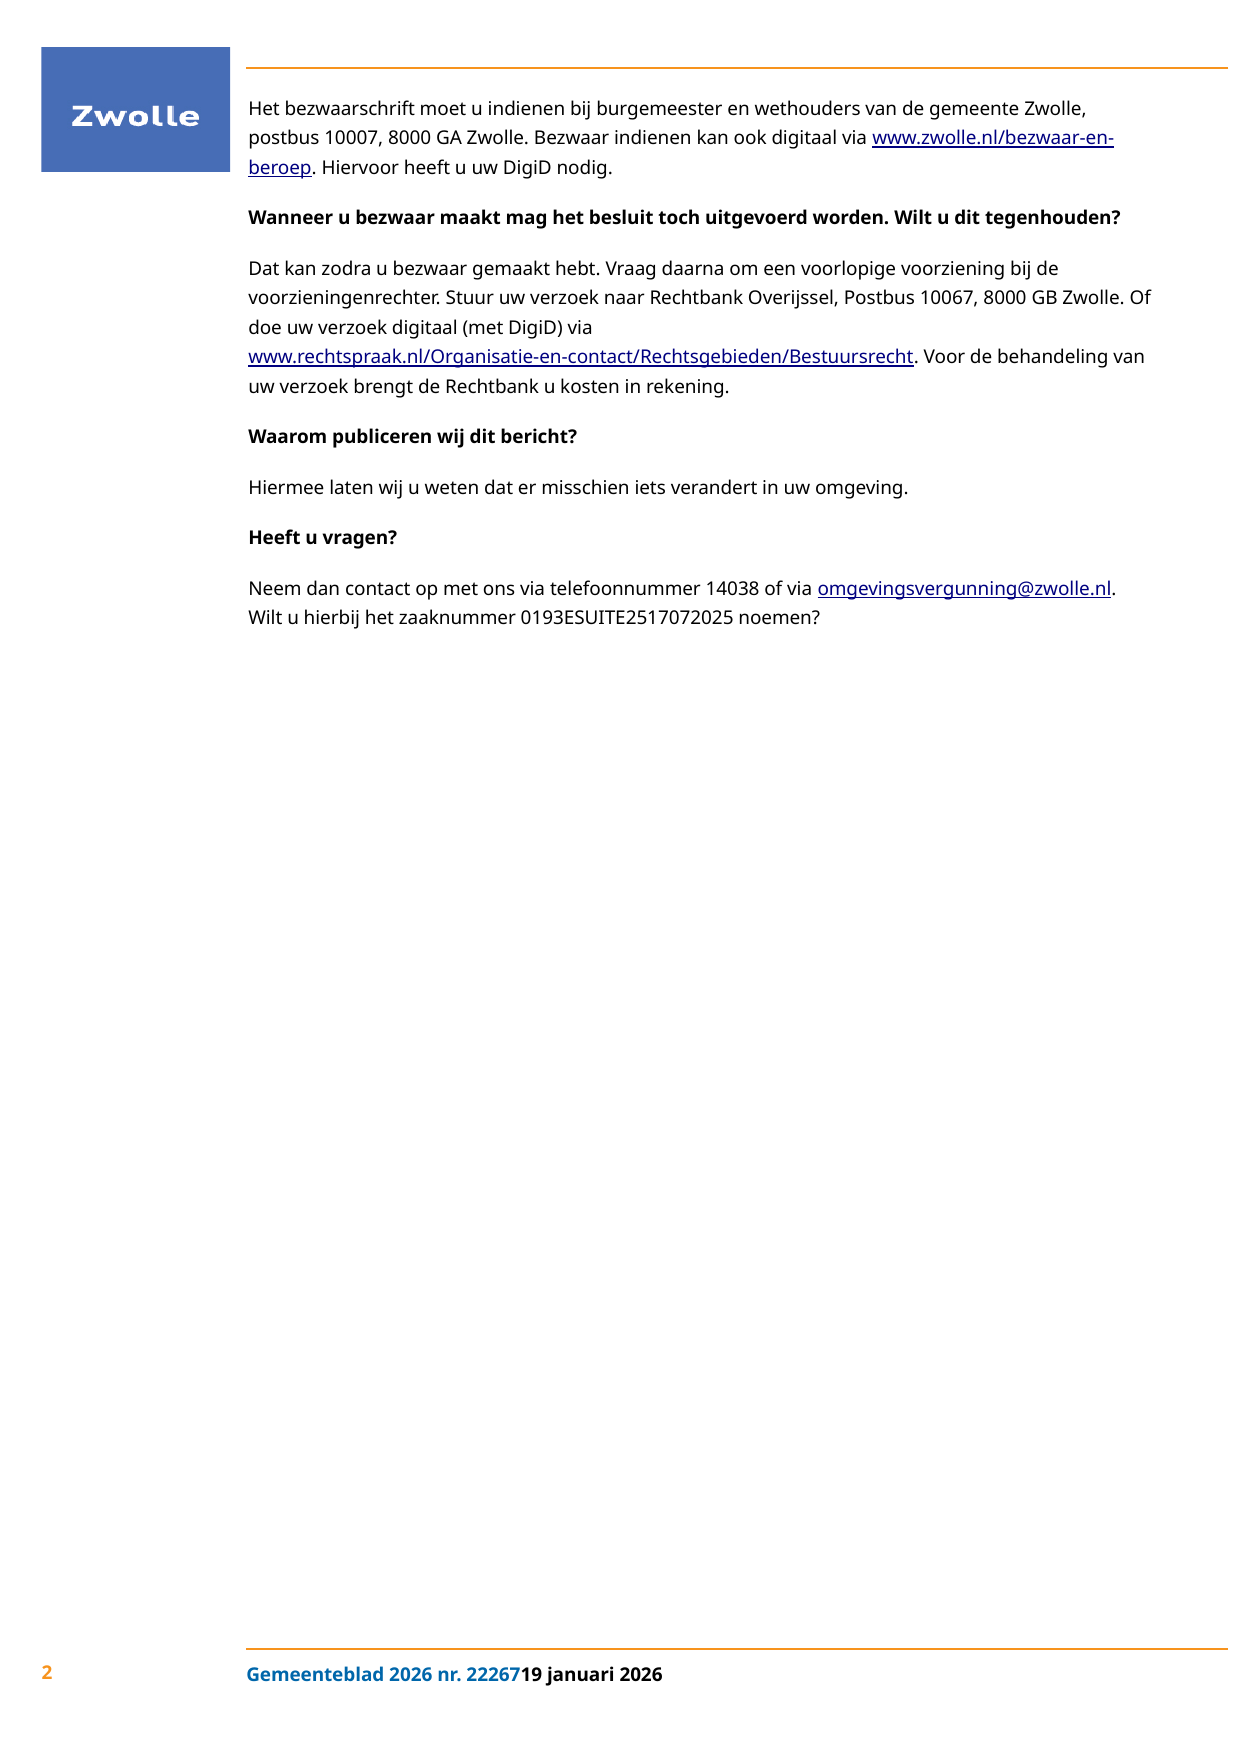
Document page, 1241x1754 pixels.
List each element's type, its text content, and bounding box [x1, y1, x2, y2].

text Neem dan contact op met ons via telefoonnummer 14038 of via omgevingsvergunning@zwolle.nl. Wilt u hierbij het zaaknummer 0193ESUITE2517072025 noemen? [248, 575, 1152, 630]
text Wanneer u bezwaar maakt mag het besluit toch uitgevoerd worden. Wilt u dit tegenhouden? [248, 204, 1152, 230]
text Heeft u vragen? [248, 524, 1152, 550]
text Hiermee laten wij u weten dat er misschien iets verandert in uw omgeving. [248, 474, 1152, 500]
text Waarom publiceren wij dit bericht? [248, 423, 1152, 449]
text Het bezwaarschrift moet u indienen bij burgemeester en wethouders van de gemeente Zwolle, postbus 10007, 8000 GA Zwolle. Bezwaar indienen kan ook digitaal via www.zwolle.nl/bezwaar-en-beroep. Hiervoor heeft u uw DigiD nodig. [248, 95, 1152, 180]
text Dat kan zodra u bezwaar gemaakt hebt. Vraag daarna om een voorlopige voorziening bij de voorzieningenrechter. Stuur uw verzoek naar Rechtbank Overijssel, Postbus 10067, 8000 GB Zwolle. Of doe uw verzoek digitaal (met DigiD) via www.rechtspraak.nl/Organisatie-en-contact/Rechtsgebieden/Bestuursrecht. Voor de behandeling van uw verzoek brengt de Rechtbank u kosten in rekening. [248, 255, 1152, 399]
picture [41, 47, 231, 172]
